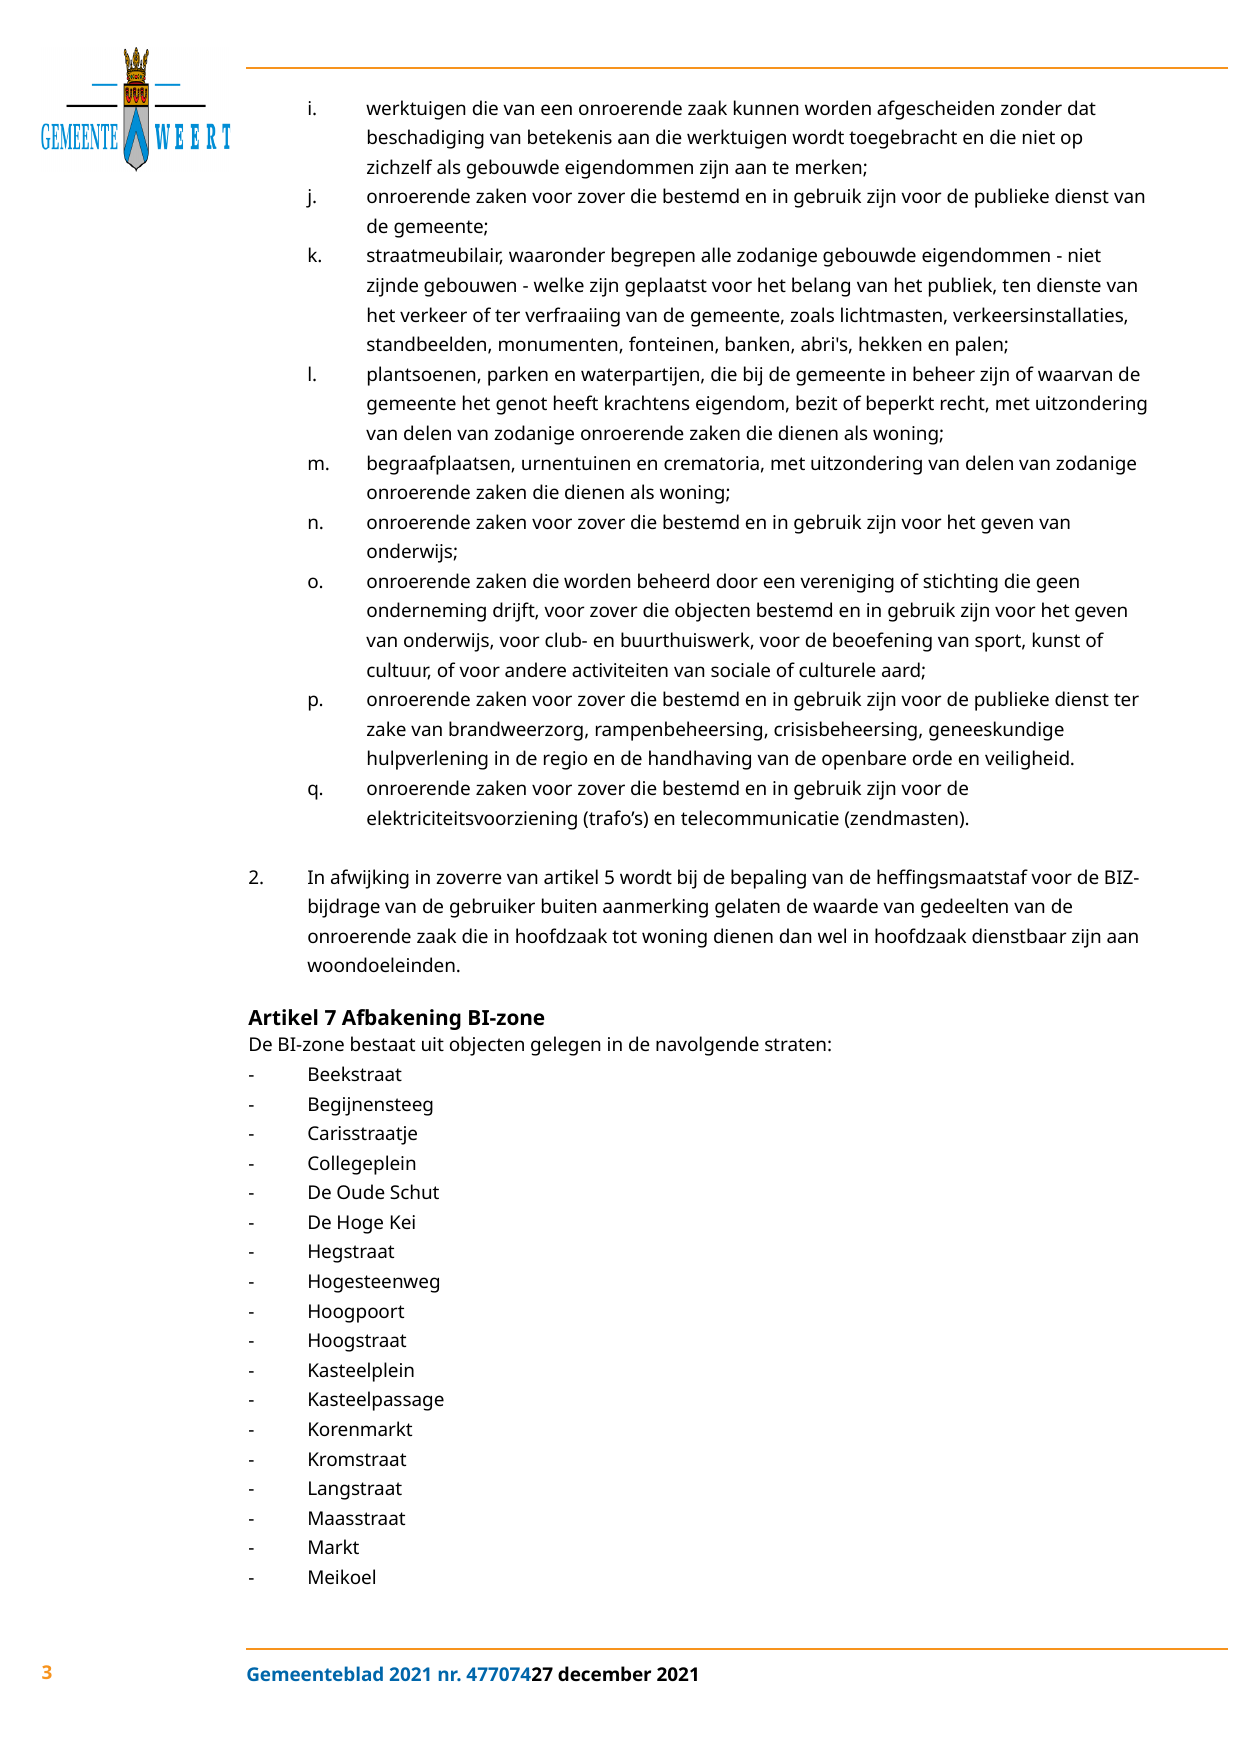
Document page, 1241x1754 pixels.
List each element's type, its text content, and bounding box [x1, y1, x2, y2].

text Artikel 7 Afbakening BI-zone [248, 1003, 1152, 1032]
list Collegeplein [248, 1150, 1152, 1176]
list De Oude Schut [248, 1179, 1152, 1205]
list Langstraat [248, 1475, 1152, 1501]
list Carisstraatje [248, 1120, 1152, 1146]
list Korenmarkt [248, 1416, 1152, 1442]
list Maasstraat [248, 1505, 1152, 1531]
list straatmeubilair, waaronder begrepen alle zodanige gebouwde eigendommen - niet zijnde gebouwen - welke zijn geplaatst voor het belang van het publiek, ten dienste van het verkeer of ter verfraaiing van de gemeente, zoals lichtmasten, verkeersinstallaties, standbeelden, monumenten, fonteinen, banken, abri's, hekken en palen; [307, 243, 1152, 357]
list onroerende zaken voor zover die bestemd en in gebruik zijn voor het geven van onderwijs; [307, 509, 1152, 564]
list Hoogstraat [248, 1327, 1152, 1353]
list onroerende zaken voor zover die bestemd en in gebruik zijn voor de elektriciteitsvoorziening (trafo’s) en telecommunicatie (zendmasten). [307, 775, 1152, 831]
list begraafplaatsen, urnentuinen en crematoria, met uitzondering van delen van zodanige onroerende zaken die dienen als woning; [307, 450, 1152, 505]
list De Hoge Kei [248, 1209, 1152, 1235]
list plantsoenen, parken en waterpartijen, die bij de gemeente in beheer zijn of waarvan de gemeente het genot heeft krachtens eigendom, bezit of beperkt recht, met uitzondering van delen van zodanige onroerende zaken die dienen als woning; [307, 361, 1152, 446]
list onroerende zaken voor zover die bestemd en in gebruik zijn voor de publieke dienst ter zake van brandweerzorg, rampenbeheersing, crisisbeheersing, geneeskundige hulpverlening in de regio en de handhaving van de openbare orde en veiligheid. [307, 686, 1152, 771]
list In afwijking in zoverre van artikel 5 wordt bij de bepaling van de heffingsmaatstaf voor de BIZ-bijdrage van de gebruiker buiten aanmerking gelaten de waarde van gedeelten van de onroerende zaak die in hoofdzaak tot woning dienen dan wel in hoofdzaak dienstbaar zijn aan woondoeleinden. [248, 864, 1152, 978]
text De BI-zone bestaat uit objecten gelegen in de navolgende straten: [248, 1032, 1152, 1057]
list Markt [248, 1534, 1152, 1560]
list Kromstraat [248, 1446, 1152, 1471]
list werktuigen die van een onroerende zaak kunnen worden afgescheiden zonder dat beschadiging van betekenis aan die werktuigen wordt toegebracht en die niet op zichzelf als gebouwde eigendommen zijn aan te merken; [307, 95, 1152, 180]
list onroerende zaken die worden beheerd door een vereniging of stichting die geen onderneming drijft, voor zover die objecten bestemd en in gebruik zijn voor het geven van onderwijs, voor club- en buurthuiswerk, voor de beoefening van sport, kunst of cultuur, of voor andere activiteiten van sociale of culturele aard; [307, 568, 1152, 683]
list Beekstraat [248, 1061, 1152, 1087]
list Hegstraat [248, 1239, 1152, 1264]
list Hoogpoort [248, 1298, 1152, 1323]
list onroerende zaken voor zover die bestemd en in gebruik zijn voor de publieke dienst van de gemeente; [307, 183, 1152, 239]
list Hogesteenweg [248, 1268, 1152, 1294]
picture [41, 47, 231, 172]
list Kasteelplein [248, 1357, 1152, 1383]
list Begijnensteeg [248, 1091, 1152, 1116]
list Kasteelpassage [248, 1387, 1152, 1412]
list Meikoel [248, 1564, 1152, 1590]
